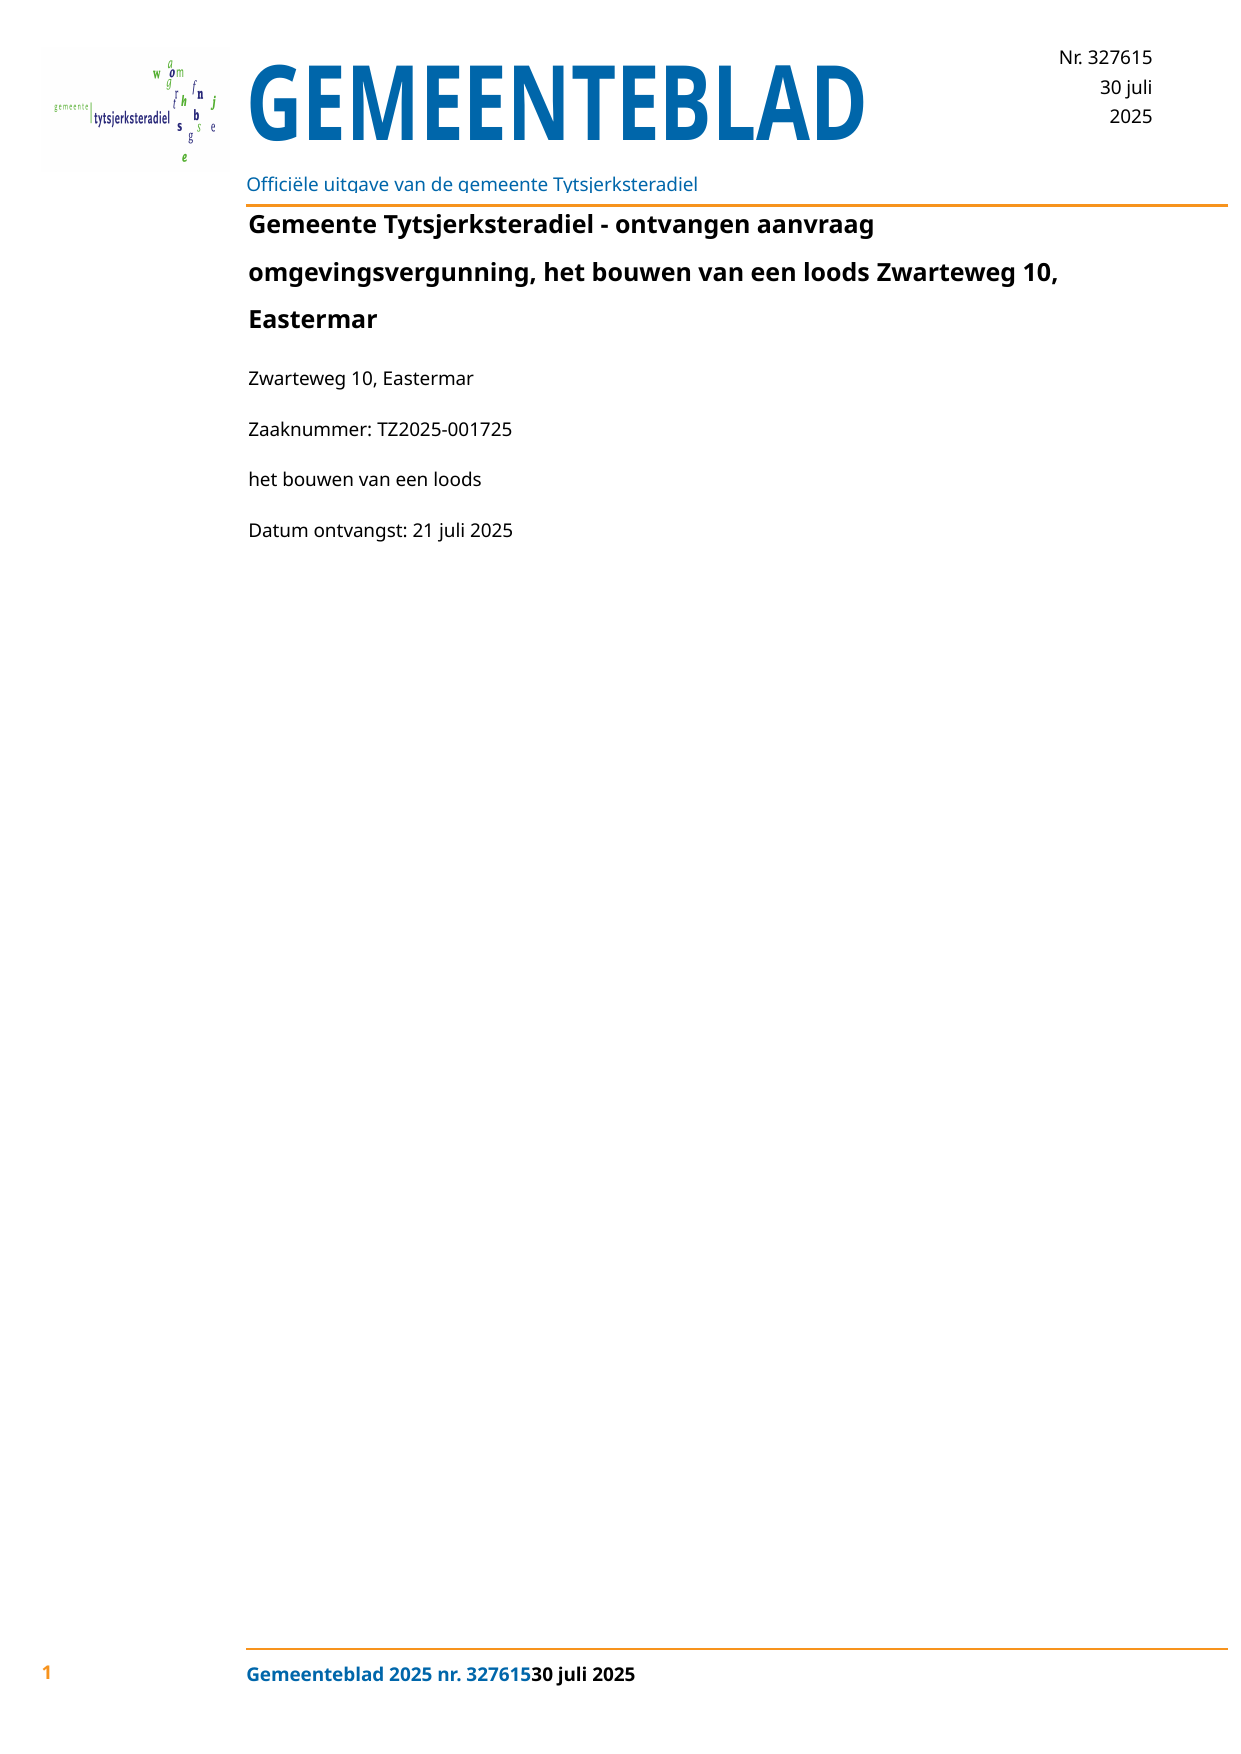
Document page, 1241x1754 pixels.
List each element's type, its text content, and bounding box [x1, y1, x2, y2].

text Datum ontvangst: 21 juli 2025 [248, 517, 1152, 542]
text het bouwen van een loods [248, 466, 1152, 492]
picture [41, 47, 231, 172]
text Zaaknummer: TZ2025-001725 [248, 416, 1152, 442]
text Zwarteweg 10, Eastermar [248, 366, 1152, 391]
text Gemeente Tytsjerksteradiel - ontvangen aanvraag omgevingsvergunning, het bouwen van een loods Zwarteweg 10, Eastermar [248, 207, 1152, 336]
